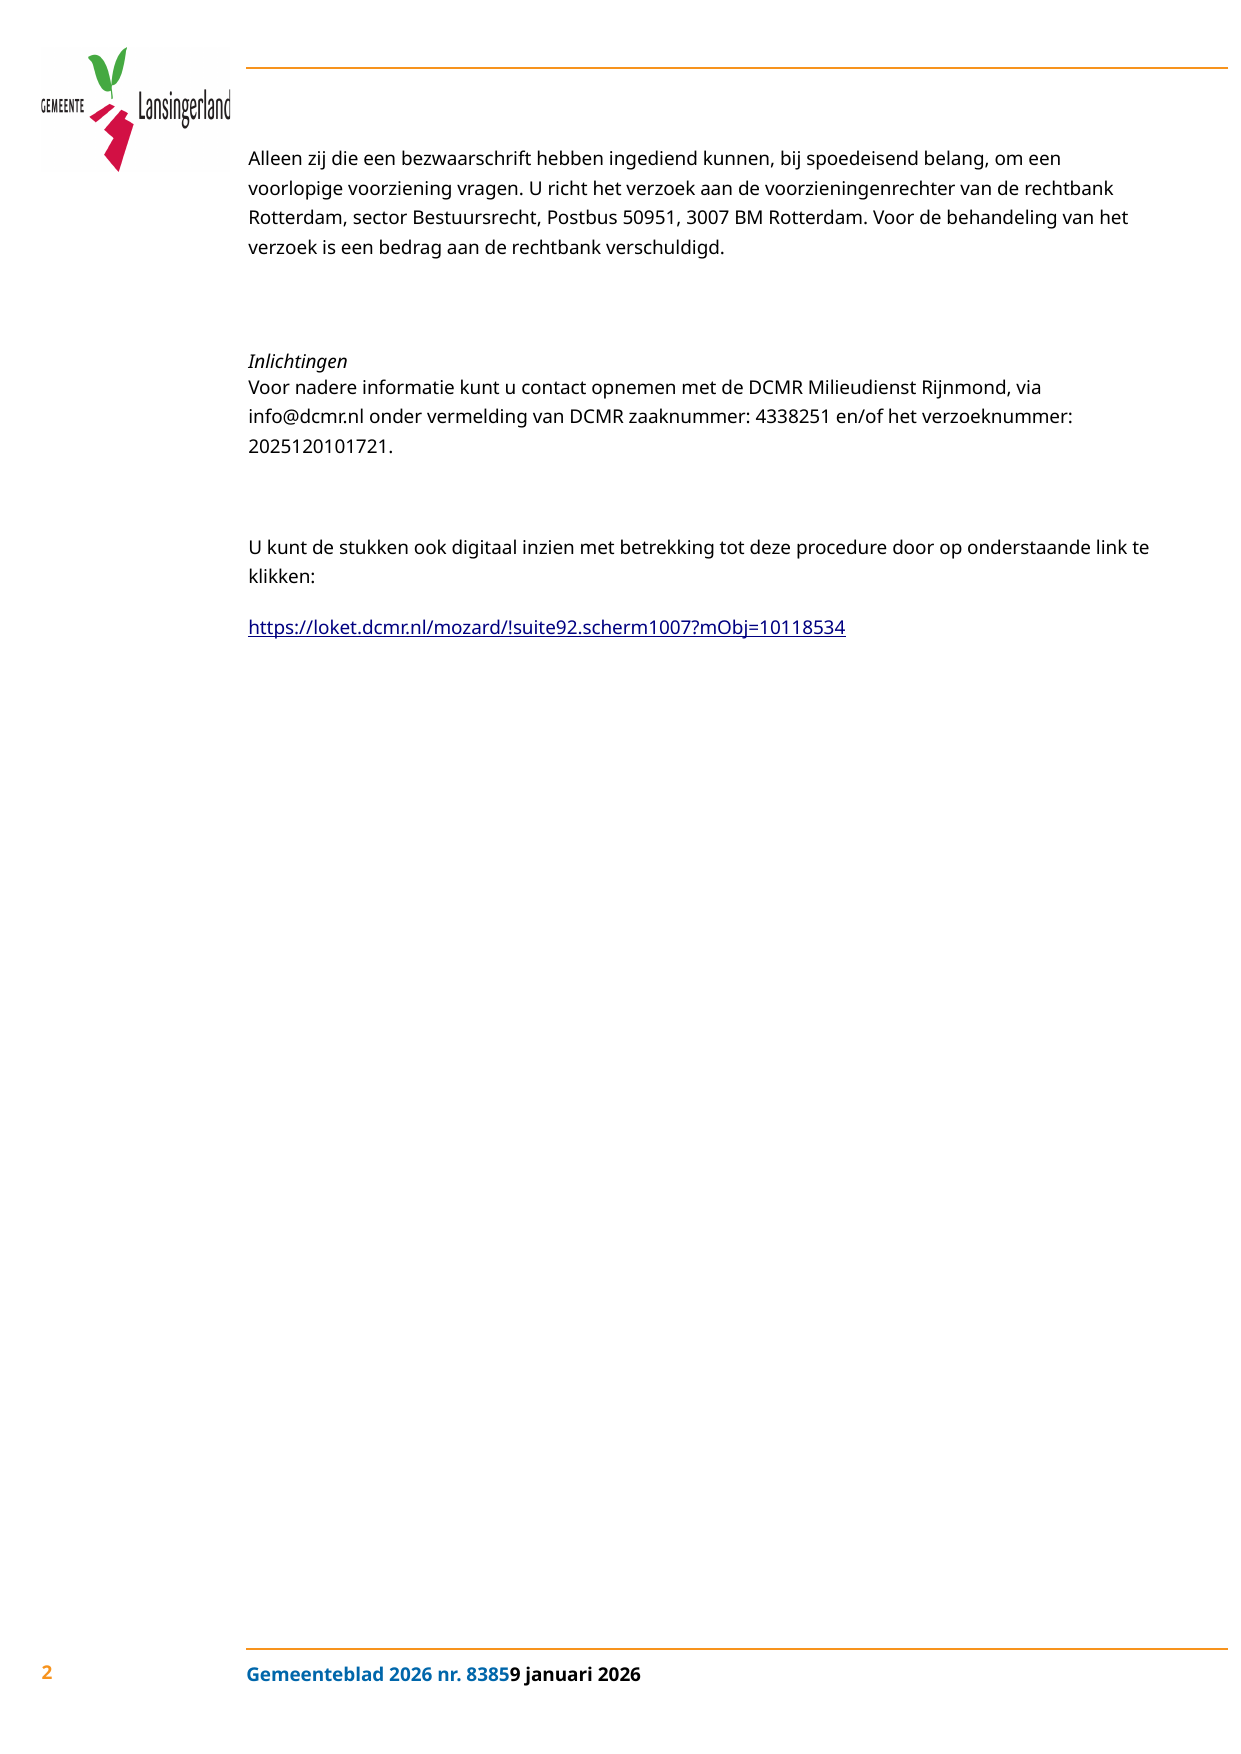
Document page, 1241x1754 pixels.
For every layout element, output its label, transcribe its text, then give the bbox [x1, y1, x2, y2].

text Voor nadere informatie kunt u contact opnemen met de DCMR Milieudienst Rijnmond, via info@dcmr.nl onder vermelding van DCMR zaaknummer: 4338251 en/of het verzoeknummer: 2025120101721. [248, 374, 1152, 459]
text U kunt de stukken ook digitaal inzien met betrekking tot deze procedure door op onderstaande link te klikken: [248, 534, 1152, 589]
text https://loket.dcmr.nl/mozard/!suite92.scherm1007?mObj=10118534 [248, 614, 1152, 640]
text Inlichtingen [248, 348, 1152, 374]
text Alleen zij die een bezwaarschrift hebben ingediend kunnen, bij spoedeisend belang, om een voorlopige voorziening vragen. U richt het verzoek aan de voorzieningenrechter van de rechtbank Rotterdam, sector Bestuursrecht, Postbus 50951, 3007 BM Rotterdam. Voor de behandeling van het verzoek is een bedrag aan de rechtbank verschuldigd. [248, 145, 1152, 260]
picture [41, 47, 231, 172]
